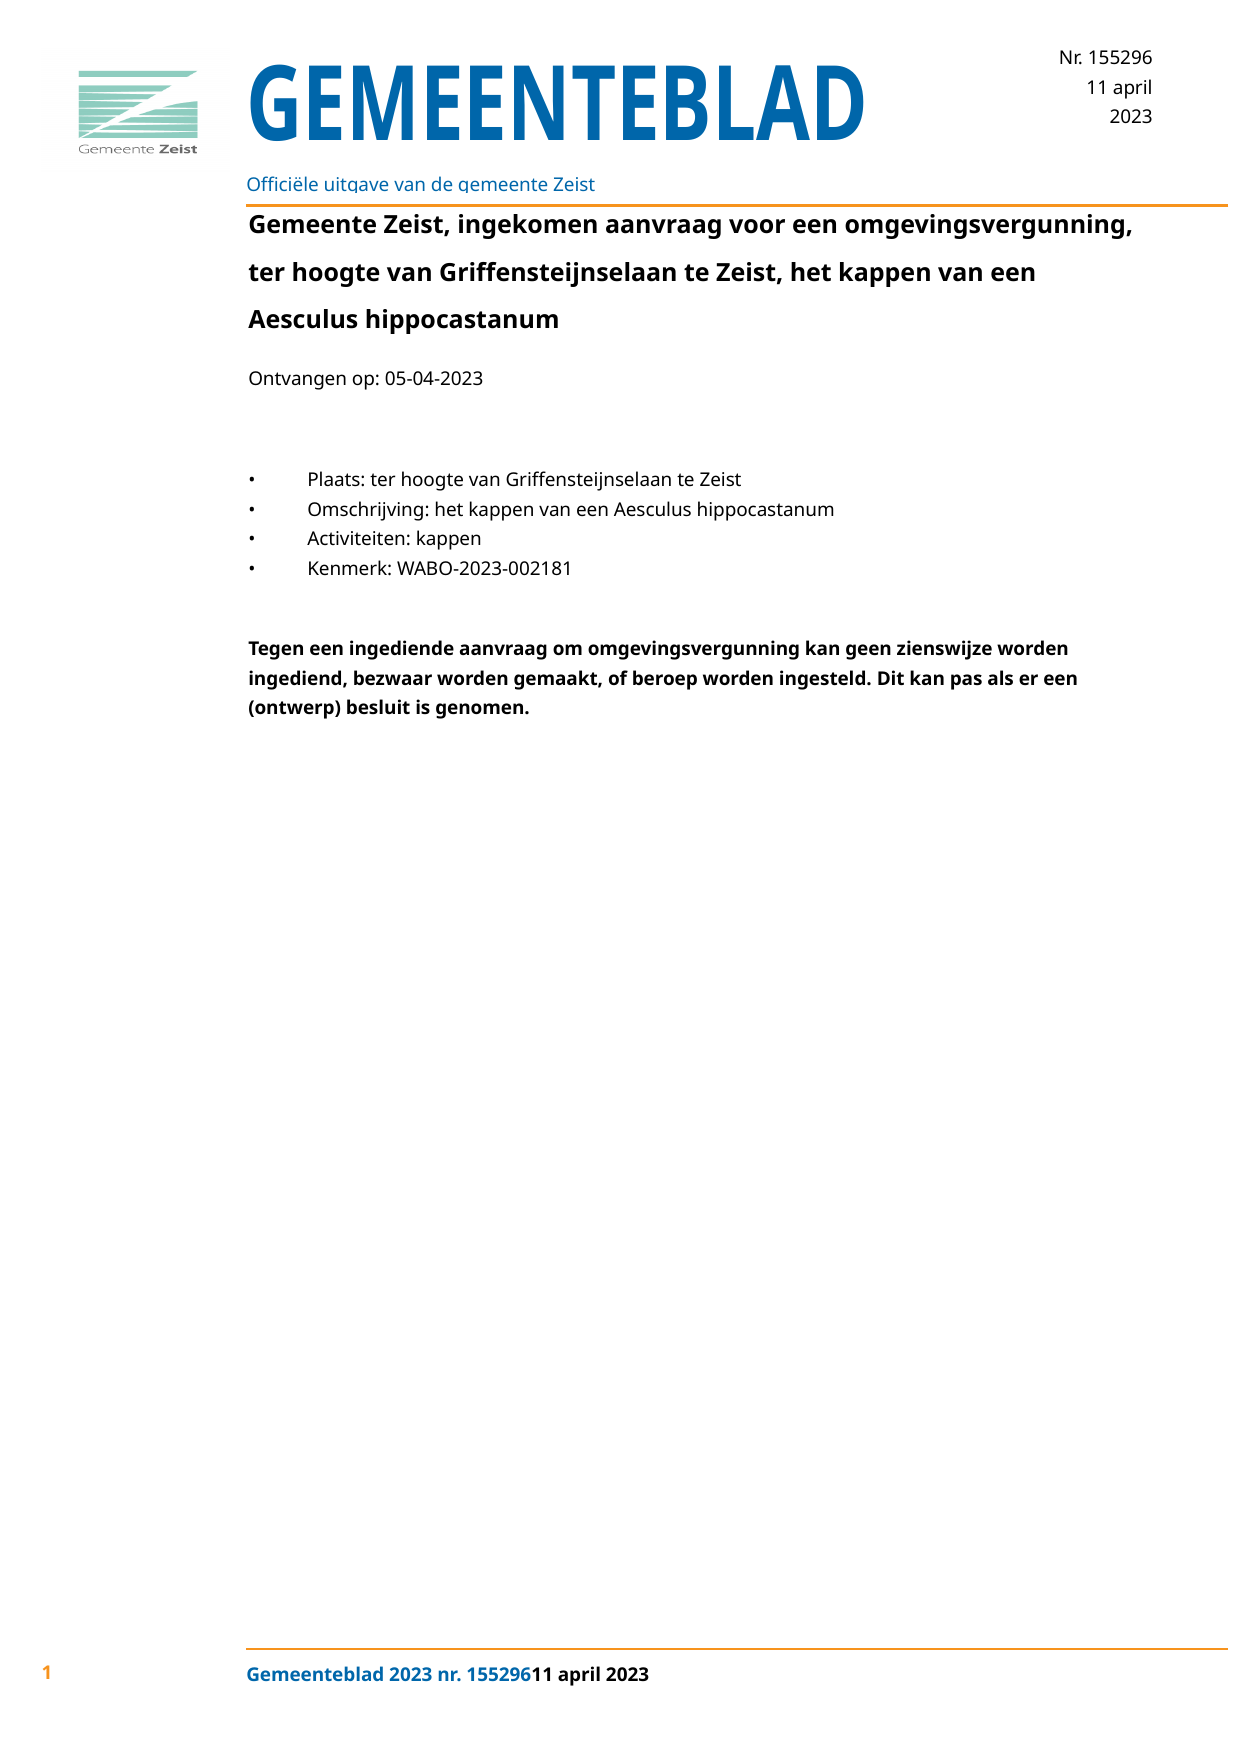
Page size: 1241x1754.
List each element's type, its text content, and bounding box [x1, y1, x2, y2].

list Activiteiten: kappen [248, 526, 1152, 551]
text Gemeente Zeist, ingekomen aanvraag voor een omgevingsvergunning, ter hoogte van Griffensteijnselaan te Zeist, het kappen van een Aesculus hippocastanum [248, 207, 1152, 336]
text Ontvangen op: 05-04-2023 [248, 366, 1152, 391]
list Plaats: ter hoogte van Griffensteijnselaan te Zeist [248, 466, 1152, 492]
list Kenmerk: WABO-2023-002181 [248, 555, 1152, 581]
list Omschrijving: het kappen van een Aesculus hippocastanum [248, 496, 1152, 522]
text Tegen een ingediende aanvraag om omgevingsvergunning kan geen zienswijze worden ingediend, bezwaar worden gemaakt, of beroep worden ingesteld. Dit kan pas als er een (ontwerp) besluit is genomen. [248, 635, 1152, 720]
picture [41, 47, 231, 172]
